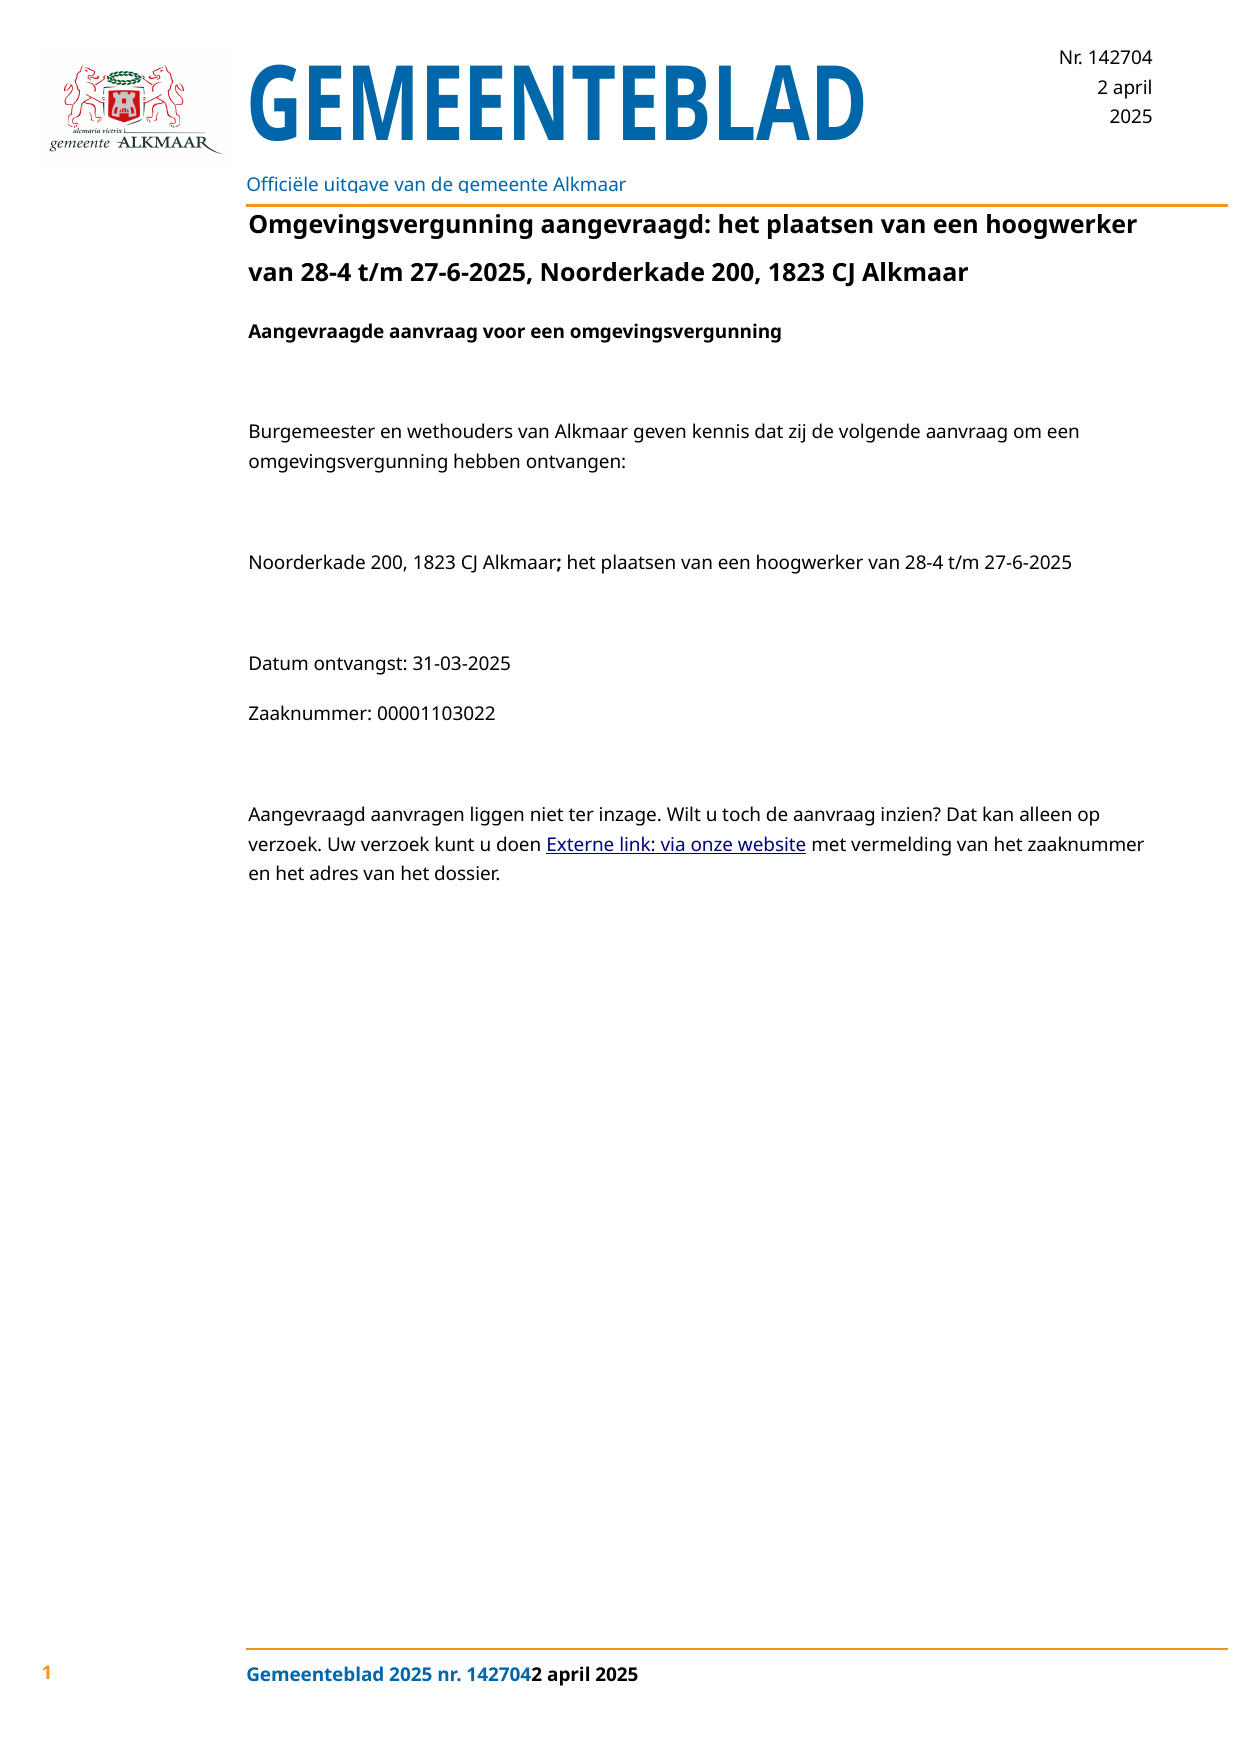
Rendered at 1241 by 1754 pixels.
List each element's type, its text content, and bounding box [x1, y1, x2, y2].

text Zaaknummer: 00001103022 [248, 700, 1152, 726]
picture [41, 47, 231, 172]
text Omgevingsvergunning aangevraagd: het plaatsen van een hoogwerker van 28-4 t/m 27-6-2025, Noorderkade 200, 1823 CJ Alkmaar [248, 207, 1152, 288]
text Noorderkade 200, 1823 CJ Alkmaar; het plaatsen van een hoogwerker van 28-4 t/m 27-6-2025 [248, 549, 1152, 575]
text Aangevraagde aanvraag voor een omgevingsvergunning [248, 318, 1152, 344]
text Burgemeester en wethouders van Alkmaar geven kennis dat zij de volgende aanvraag om een omgevingsvergunning hebben ontvangen: [248, 419, 1152, 474]
text Datum ontvangst: 31-03-2025 [248, 650, 1152, 676]
text Aangevraagd aanvragen liggen niet ter inzage. Wilt u toch de aanvraag inzien? Dat kan alleen op verzoek. Uw verzoek kunt u doen Externe link: via onze website met vermelding van het zaaknummer en het adres van het dossier. [248, 801, 1152, 886]
